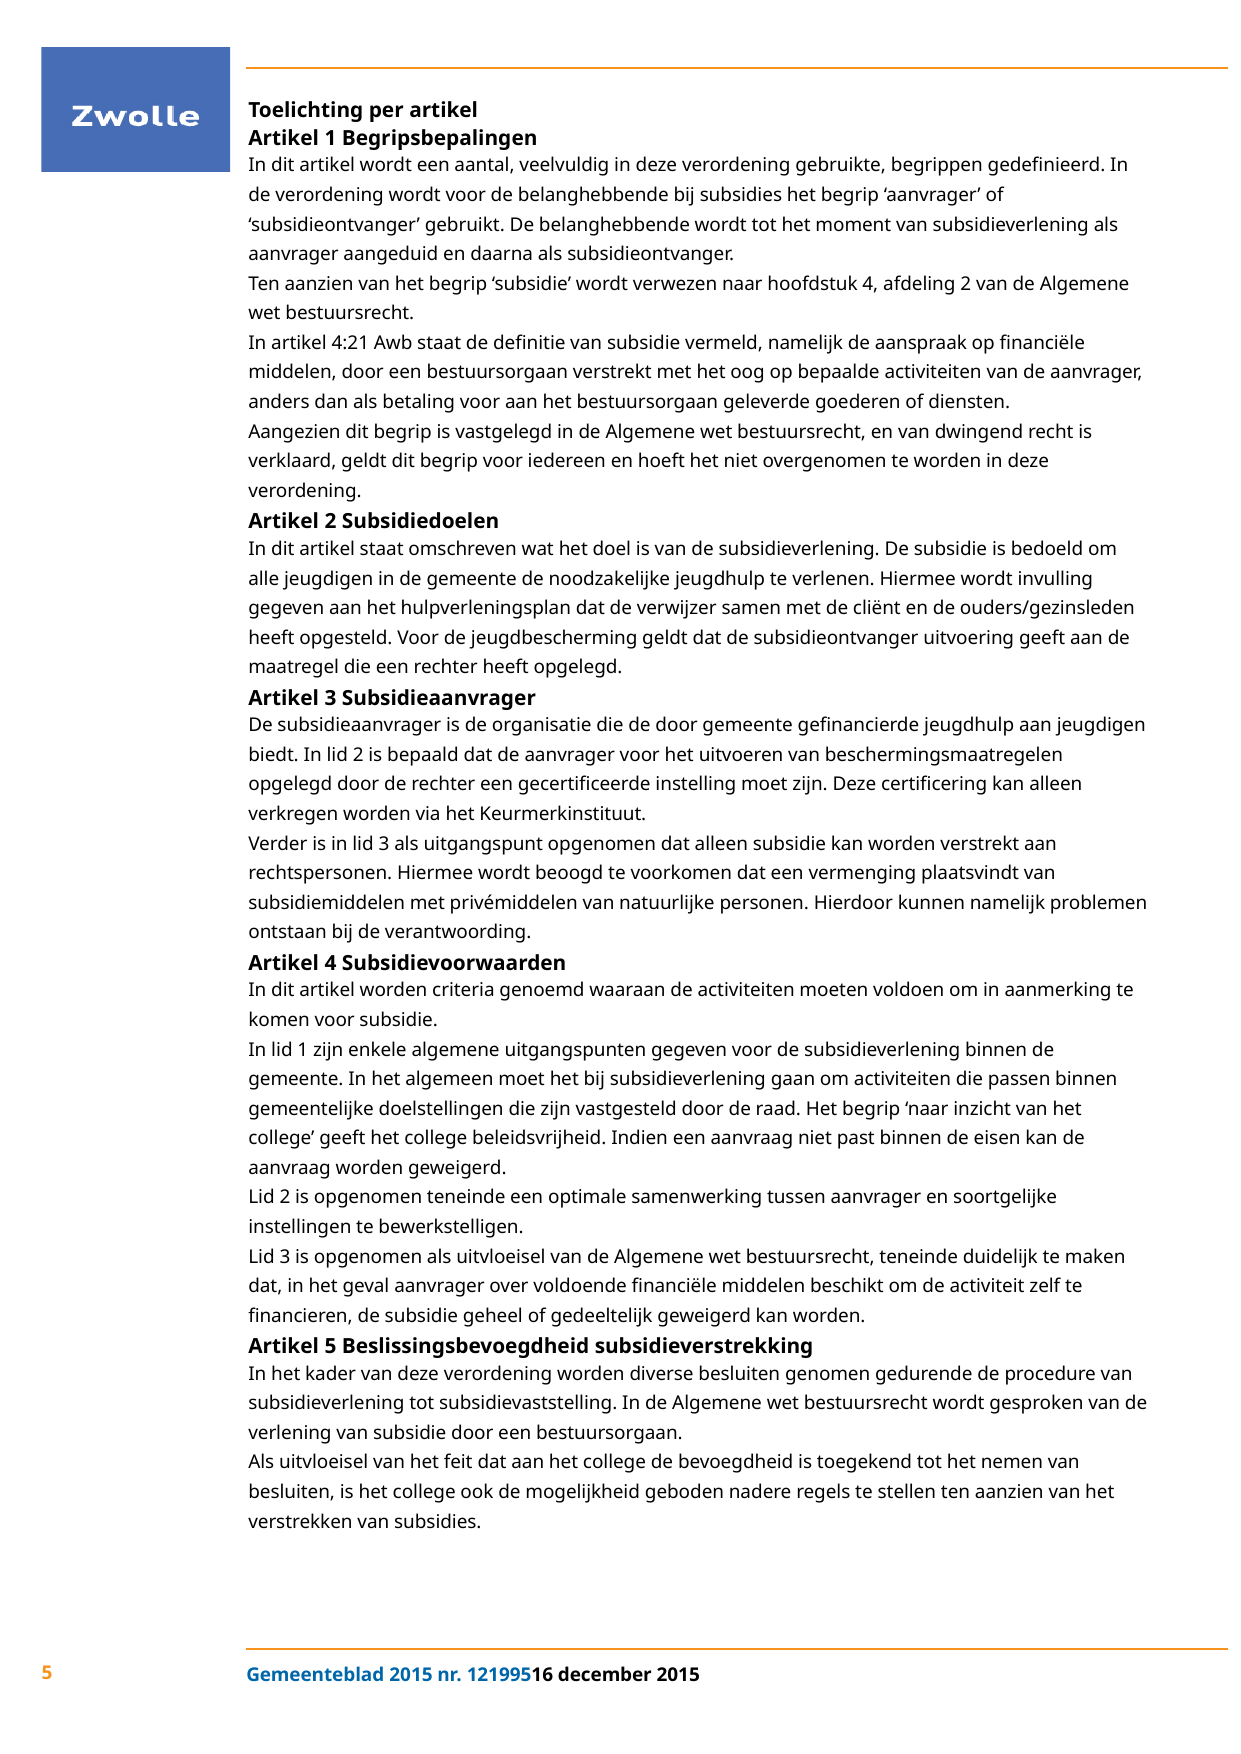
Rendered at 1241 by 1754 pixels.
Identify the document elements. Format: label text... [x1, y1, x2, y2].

text In het kader van deze verordening worden diverse besluiten genomen gedurende de procedure van subsidieverlening tot subsidievaststelling. In de Algemene wet bestuursrecht wordt gesproken van de verlening van subsidie door een bestuursorgaan. [248, 1360, 1152, 1445]
text Toelichting per artikel [248, 95, 1152, 123]
text Verder is in lid 3 als uitgangspunt opgenomen dat alleen subsidie kan worden verstrekt aan rechtspersonen. Hiermee wordt beoogd te voorkomen dat een vermenging plaatsvindt van subsidiemiddelen met privémiddelen van natuurlijke personen. Hierdoor kunnen namelijk problemen ontstaan bij de verantwoording. [248, 830, 1152, 944]
text In dit artikel wordt een aantal, veelvuldig in deze verordening gebruikte, begrippen gedefinieerd. In de verordening wordt voor de belanghebbende bij subsidies het begrip ‘aanvrager’ of ‘subsidieontvanger’ gebruikt. De belanghebbende wordt tot het moment van subsidieverlening als aanvrager aangeduid en daarna als subsidieontvanger. [248, 152, 1152, 266]
text Ten aanzien van het begrip ‘subsidie’ wordt verwezen naar hoofdstuk 4, afdeling 2 van de Algemene wet bestuursrecht. [248, 270, 1152, 325]
text Aangezien dit begrip is vastgelegd in de Algemene wet bestuursrecht, en van dwingend recht is verklaard, geldt dit begrip voor iedereen en hoeft het niet overgenomen te worden in deze verordening. [248, 418, 1152, 503]
text De subsidieaanvrager is de organisatie die de door gemeente gefinancierde jeugdhulp aan jeugdigen biedt. In lid 2 is bepaald dat de aanvrager voor het uitvoeren van beschermingsmaatregelen opgelegd door de rechter een gecertificeerde instelling moet zijn. Deze certificering kan alleen verkregen worden via het Keurmerkinstituut. [248, 711, 1152, 826]
picture [41, 47, 231, 172]
text Artikel 4 Subsidievoorwaarden [248, 948, 1152, 977]
text Als uitvloeisel van het feit dat aan het college de bevoegdheid is toegekend tot het nemen van besluiten, is het college ook de mogelijkheid geboden nadere regels te stellen ten aanzien van het verstrekken van subsidies. [248, 1449, 1152, 1534]
text Artikel 2 Subsidiedoelen [248, 507, 1152, 535]
text Artikel 3 Subsidieaanvrager [248, 683, 1152, 711]
text Lid 3 is opgenomen als uitvloeisel van de Algemene wet bestuursrecht, teneinde duidelijk te maken dat, in het geval aanvrager over voldoende financiële middelen beschikt om de activiteit zelf te financieren, de subsidie geheel of gedeeltelijk geweigerd kan worden. [248, 1243, 1152, 1328]
text In artikel 4:21 Awb staat de definitie van subsidie vermeld, namelijk de aanspraak op financiële middelen, door een bestuursorgaan verstrekt met het oog op bepaalde activiteiten van de aanvrager, anders dan als betaling voor aan het bestuursorgaan geleverde goederen of diensten. [248, 329, 1152, 414]
text Artikel 5 Beslissingsbevoegdheid subsidieverstrekking [248, 1332, 1152, 1360]
text Artikel 1 Begripsbepalingen [248, 123, 1152, 152]
text In lid 1 zijn enkele algemene uitgangspunten gegeven voor de subsidieverlening binnen de gemeente. In het algemeen moet het bij subsidieverlening gaan om activiteiten die passen binnen gemeentelijke doelstellingen die zijn vastgesteld door de raad. Het begrip ‘naar inzicht van het college’ geeft het college beleidsvrijheid. Indien een aanvraag niet past binnen de eisen kan de aanvraag worden geweigerd. [248, 1036, 1152, 1180]
text In dit artikel worden criteria genoemd waaraan de activiteiten moeten voldoen om in aanmerking te komen voor subsidie. [248, 977, 1152, 1032]
text In dit artikel staat omschreven wat het doel is van de subsidieverlening. De subsidie is bedoeld om alle jeugdigen in de gemeente de noodzakelijke jeugdhulp te verlenen. Hiermee wordt invulling gegeven aan het hulpverleningsplan dat de verwijzer samen met de cliënt en de ouders/gezinsleden heeft opgesteld. Voor de jeugdbescherming geldt dat de subsidieontvanger uitvoering geeft aan de maatregel die een rechter heeft opgelegd. [248, 535, 1152, 679]
text Lid 2 is opgenomen teneinde een optimale samenwerking tussen aanvrager en soortgelijke instellingen te bewerkstelligen. [248, 1184, 1152, 1239]
